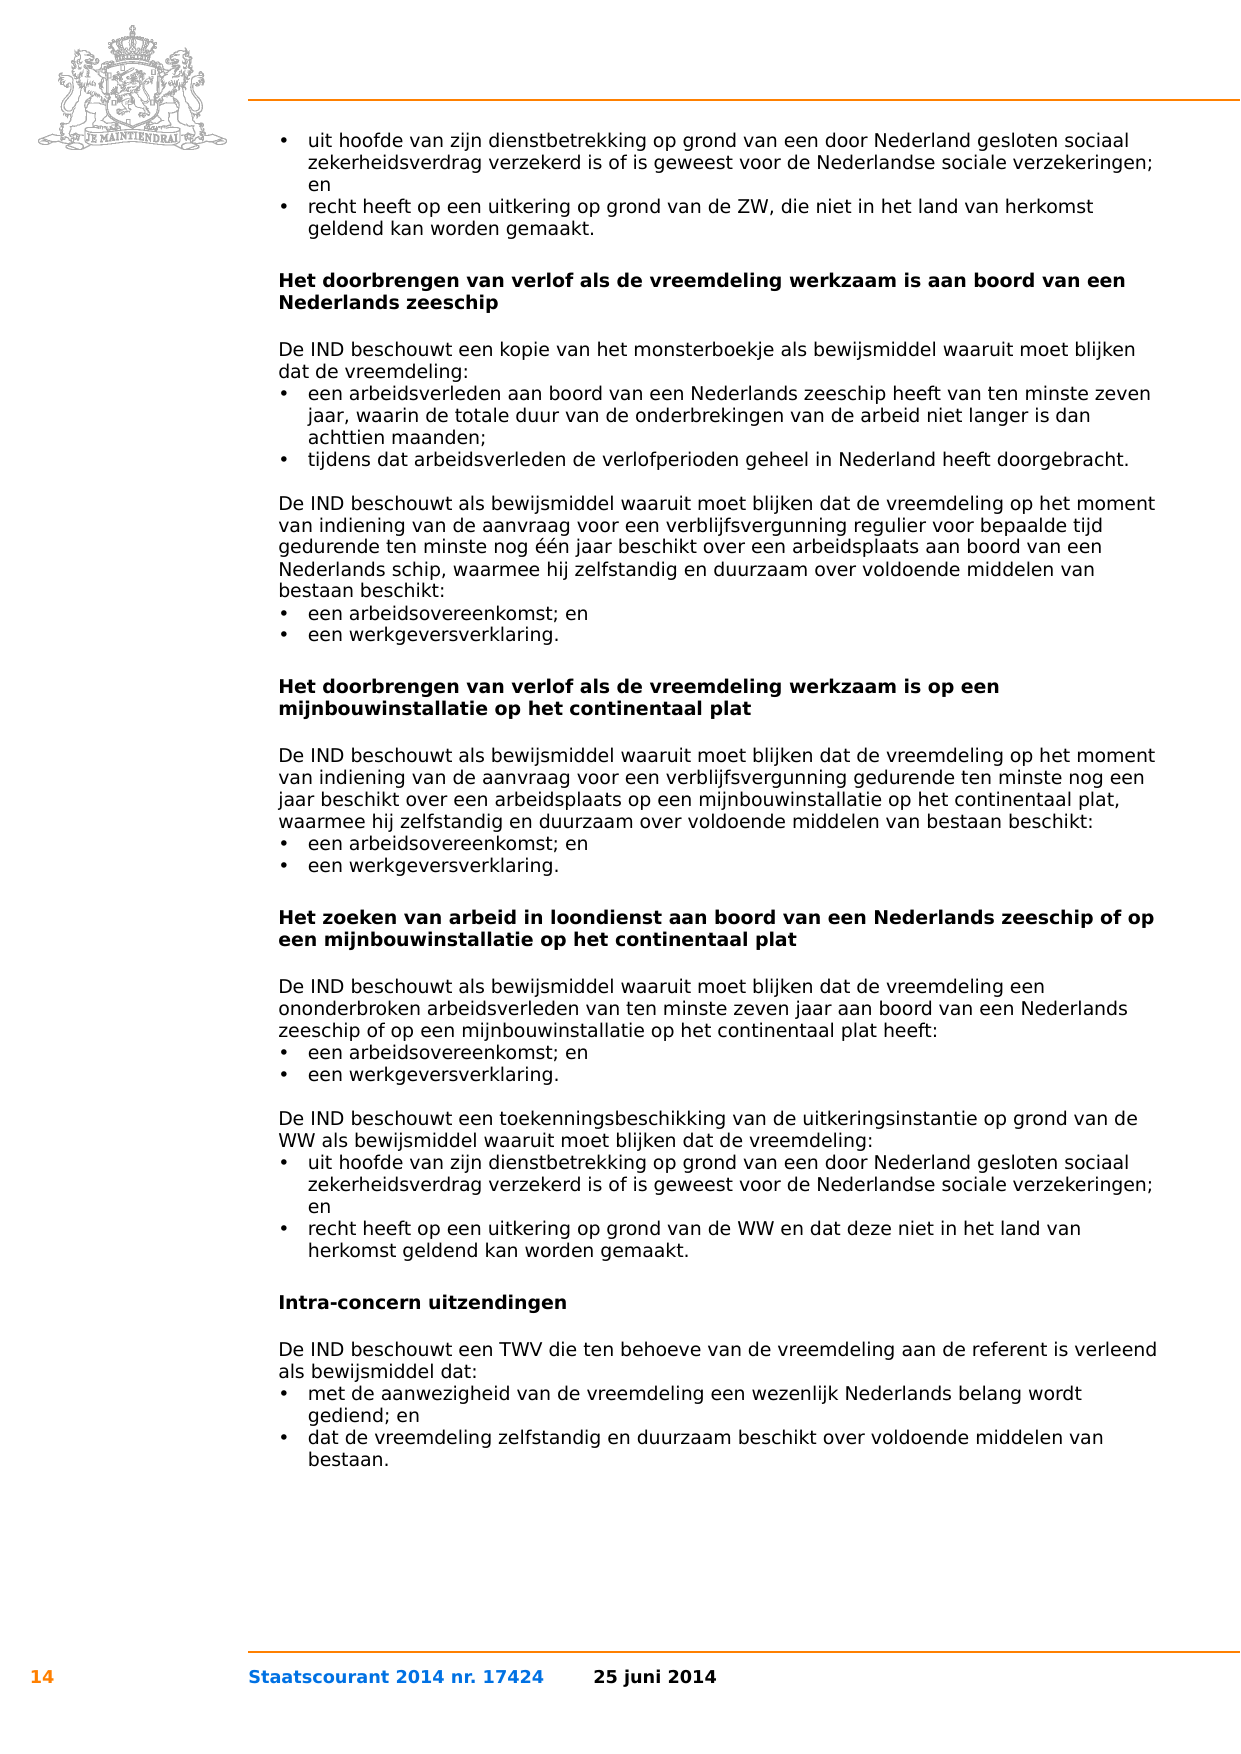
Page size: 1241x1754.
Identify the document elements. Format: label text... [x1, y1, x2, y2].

text De IND beschouwt een kopie van het monsterboekje als bewijsmiddel waaruit moet blijken dat de vreemdeling: [278, 339, 1163, 383]
text • uit hoofde van zijn dienstbetrekking op grond van een door Nederland gesloten sociaal zekerheidsverdrag verzekerd is of is geweest voor de Nederlandse sociale verzekeringen; en [278, 1152, 1163, 1218]
text • een werkgeversverklaring. [278, 624, 1163, 646]
text • een arbeidsovereenkomst; en [278, 602, 1163, 624]
text De IND beschouwt als bewijsmiddel waaruit moet blijken dat de vreemdeling op het moment van indiening van de aanvraag voor een verblijfsvergunning regulier voor bepaalde tijd gedurende ten minste nog één jaar beschikt over een arbeidsplaats aan boord van een Nederlands schip, waarmee hij zelfstandig en duurzaam over voldoende middelen van bestaan beschikt: [278, 492, 1163, 602]
text • uit hoofde van zijn dienstbetrekking op grond van een door Nederland gesloten sociaal zekerheidsverdrag verzekerd is of is geweest voor de Nederlandse sociale verzekeringen; en [278, 130, 1163, 196]
text • een werkgeversverklaring. [278, 1064, 1163, 1086]
text • een arbeidsverleden aan boord van een Nederlands zeeschip heeft van ten minste zeven jaar, waarin de totale duur van de onderbrekingen van de arbeid niet langer is dan achttien maanden; [278, 383, 1163, 449]
text De IND beschouwt een toekenningsbeschikking van de uitkeringsinstantie op grond van de WW als bewijsmiddel waaruit moet blijken dat de vreemdeling: [278, 1108, 1163, 1152]
text De IND beschouwt als bewijsmiddel waaruit moet blijken dat de vreemdeling op het moment van indiening van de aanvraag voor een verblijfsvergunning gedurende ten minste nog een jaar beschikt over een arbeidsplaats op een mijnbouwinstallatie op het continentaal plat, waarmee hij zelfstandig en duurzaam over voldoende middelen van bestaan beschikt: [278, 745, 1163, 833]
picture [38, 25, 227, 150]
subtitle Het doorbrengen van verlof als de vreemdeling werkzaam is op een mijnbouwinstallatie op het continentaal plat [278, 676, 1163, 720]
text De IND beschouwt een TWV die ten behoeve van de vreemdeling aan de referent is verleend als bewijsmiddel dat: [278, 1339, 1163, 1383]
text • recht heeft op een uitkering op grond van de ZW, die niet in het land van herkomst geldend kan worden gemaakt. [278, 196, 1163, 240]
text • een arbeidsovereenkomst; en [278, 833, 1163, 855]
text • recht heeft op een uitkering op grond van de WW en dat deze niet in het land van herkomst geldend kan worden gemaakt. [278, 1218, 1163, 1262]
subtitle Het zoeken van arbeid in loondienst aan boord van een Nederlands zeeschip of op een mijnbouwinstallatie op het continentaal plat [278, 907, 1163, 951]
text • een arbeidsovereenkomst; en [278, 1042, 1163, 1064]
text • een werkgeversverklaring. [278, 855, 1163, 877]
subtitle Het doorbrengen van verlof als de vreemdeling werkzaam is aan boord van een Nederlands zeeschip [278, 270, 1163, 314]
text • tijdens dat arbeidsverleden de verlofperioden geheel in Nederland heeft doorgebracht. [278, 449, 1163, 471]
text De IND beschouwt als bewijsmiddel waaruit moet blijken dat de vreemdeling een ononderbroken arbeidsverleden van ten minste zeven jaar aan boord van een Nederlands zeeschip of op een mijnbouwinstallatie op het continentaal plat heeft: [278, 976, 1163, 1042]
text • met de aanwezigheid van de vreemdeling een wezenlijk Nederlands belang wordt gediend; en [278, 1383, 1163, 1427]
subtitle Intra-concern uitzendingen [278, 1292, 1163, 1314]
text • dat de vreemdeling zelfstandig en duurzaam beschikt over voldoende middelen van bestaan. [278, 1427, 1163, 1471]
